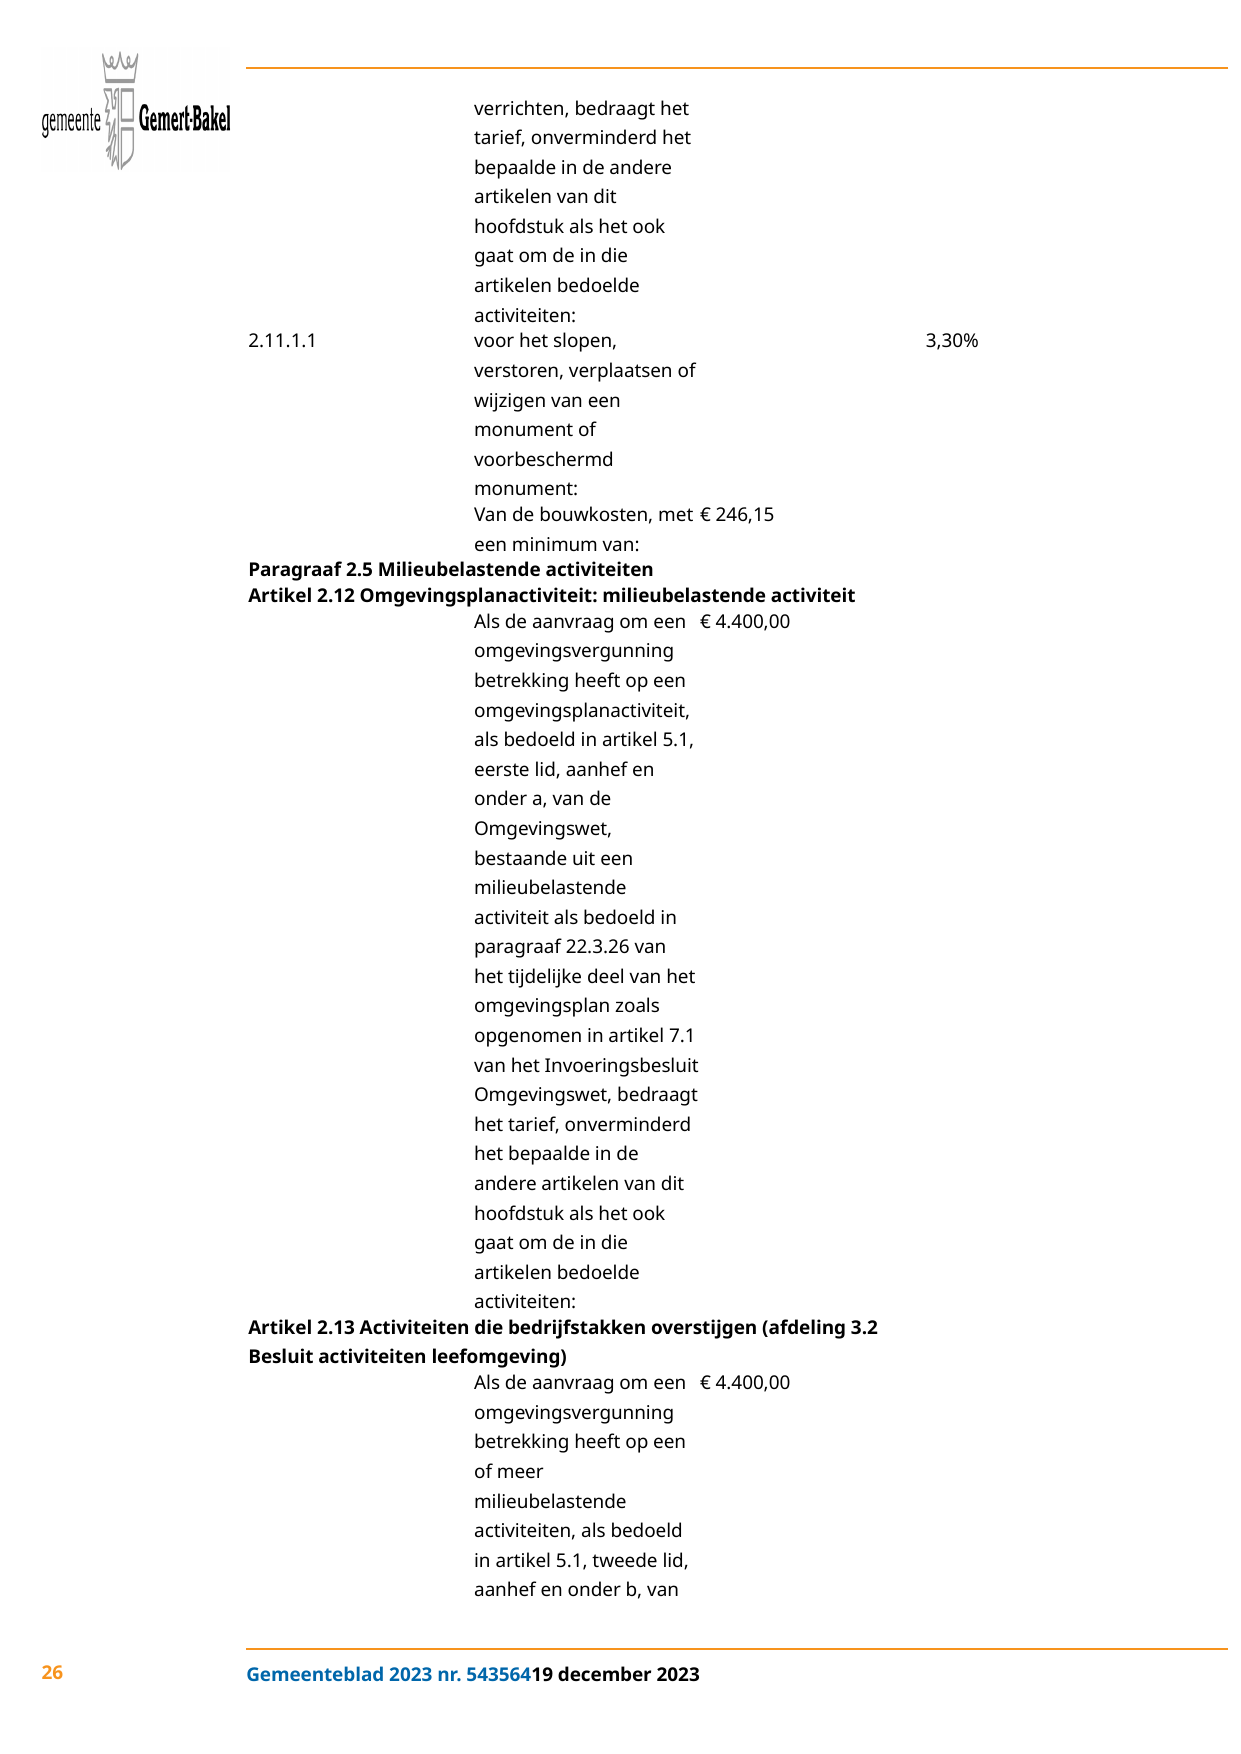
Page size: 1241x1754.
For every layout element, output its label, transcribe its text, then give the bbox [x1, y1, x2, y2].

table_cell verrichten, bedraagt het tarief, onverminderd het bepaalde in de andere artikelen van dit hoofdstuk als het ook gaat om de in die artikelen bedoelde activiteiten: [474, 95, 700, 328]
table_cell € 4.400,00 [700, 1370, 926, 1602]
table_cell Als de aanvraag om een omgevingsvergunning betrekking heeft op een omgevingsplanactiviteit, als bedoeld in artikel 5.1, eerste lid, aanhef en onder a, van de Omgevingswet, bestaande uit een milieubelastende activiteit als bedoeld in paragraaf 22.3.26 van het tijdelijke deel van het omgevingsplan zoals opgenomen in artikel 7.1 van het Invoeringsbesluit Omgevingswet, bedraagt het tarief, onverminderd het bepaalde in de andere artikelen van dit hoofdstuk als het ook gaat om de in die artikelen bedoelde activiteiten: [474, 608, 700, 1314]
table_cell voor het slopen, verstoren, verplaatsen of wijzigen van een monument of voorbeschermd monument: [474, 328, 700, 501]
table_cell [926, 1314, 1152, 1369]
table_cell [926, 557, 1152, 582]
table_cell [926, 95, 1152, 328]
table_cell [926, 608, 1152, 1314]
table_cell [926, 501, 1152, 557]
table_cell 3,30% [926, 328, 1152, 501]
table_cell [248, 608, 474, 1314]
table_cell Artikel 2.13 Activiteiten die bedrijfstakken overstijgen (afdeling 3.2 Besluit activiteiten leefomgeving) [248, 1314, 926, 1369]
table_cell [926, 1370, 1152, 1602]
table_cell [248, 1370, 474, 1602]
table_cell Als de aanvraag om een omgevingsvergunning betrekking heeft op een of meer milieubelastende activiteiten, als bedoeld in artikel 5.1, tweede lid, aanhef en onder b, van [474, 1370, 700, 1602]
table_cell [700, 328, 926, 501]
table_cell Paragraaf 2.5 Milieubelastende activiteiten [248, 557, 926, 582]
table_cell [700, 95, 926, 328]
table_cell Artikel 2.12 Omgevingsplanactiviteit: milieubelastende activiteit [248, 582, 926, 608]
table_cell [926, 582, 1152, 608]
table_cell 2.11.1.1 [248, 328, 474, 501]
table_cell € 246,15 [700, 501, 926, 557]
table_cell € 4.400,00 [700, 608, 926, 1314]
table_cell [248, 501, 474, 557]
picture [41, 47, 231, 172]
table_cell [248, 95, 474, 328]
table_cell Van de bouwkosten, met een minimum van: [474, 501, 700, 557]
